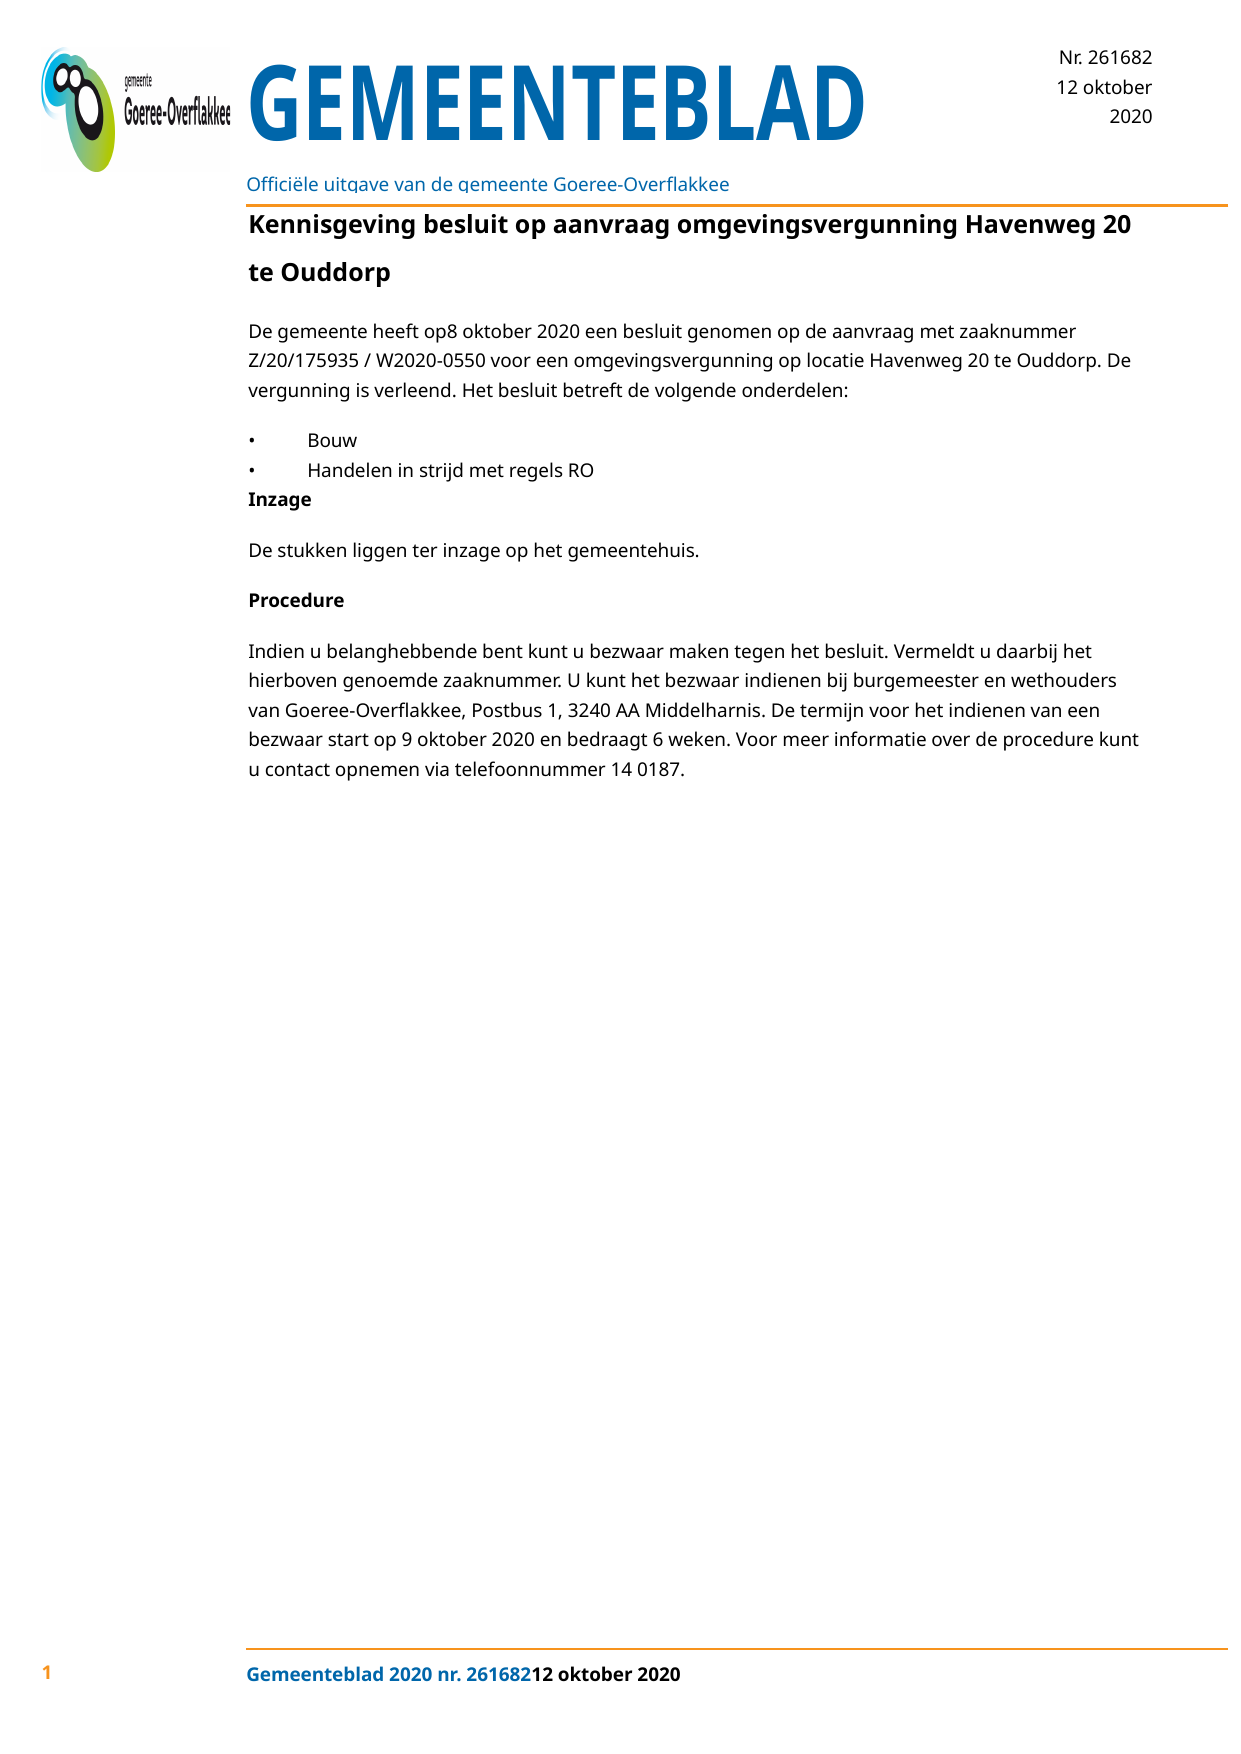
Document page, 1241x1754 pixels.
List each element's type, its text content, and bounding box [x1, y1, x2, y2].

picture [41, 47, 231, 172]
text Kennisgeving besluit op aanvraag omgevingsvergunning Havenweg 20 te Ouddorp [248, 207, 1152, 288]
text Indien u belanghebbende bent kunt u bezwaar maken tegen het besluit. Vermeldt u daarbij het hierboven genoemde zaaknummer. U kunt het bezwaar indienen bij burgemeester en wethouders van Goeree-Overflakkee, Postbus 1, 3240 AA Middelharnis. De termijn voor het indienen van een bezwaar start op 9 oktober 2020 en bedraagt 6 weken. Voor meer informatie over de procedure kunt u contact opnemen via telefoonnummer 14 0187. [248, 638, 1152, 782]
text Procedure [248, 587, 1152, 613]
text De stukken liggen ter inzage op het gemeentehuis. [248, 537, 1152, 563]
list Handelen in strijd met regels RO [248, 457, 1152, 483]
text De gemeente heeft op8 oktober 2020 een besluit genomen op de aanvraag met zaaknummer Z/20/175935 / W2020-0550 voor een omgevingsvergunning op locatie Havenweg 20 te Ouddorp. De vergunning is verleend. Het besluit betreft de volgende onderdelen: [248, 318, 1152, 403]
text Inzage [248, 487, 1152, 512]
list Bouw [248, 427, 1152, 453]
